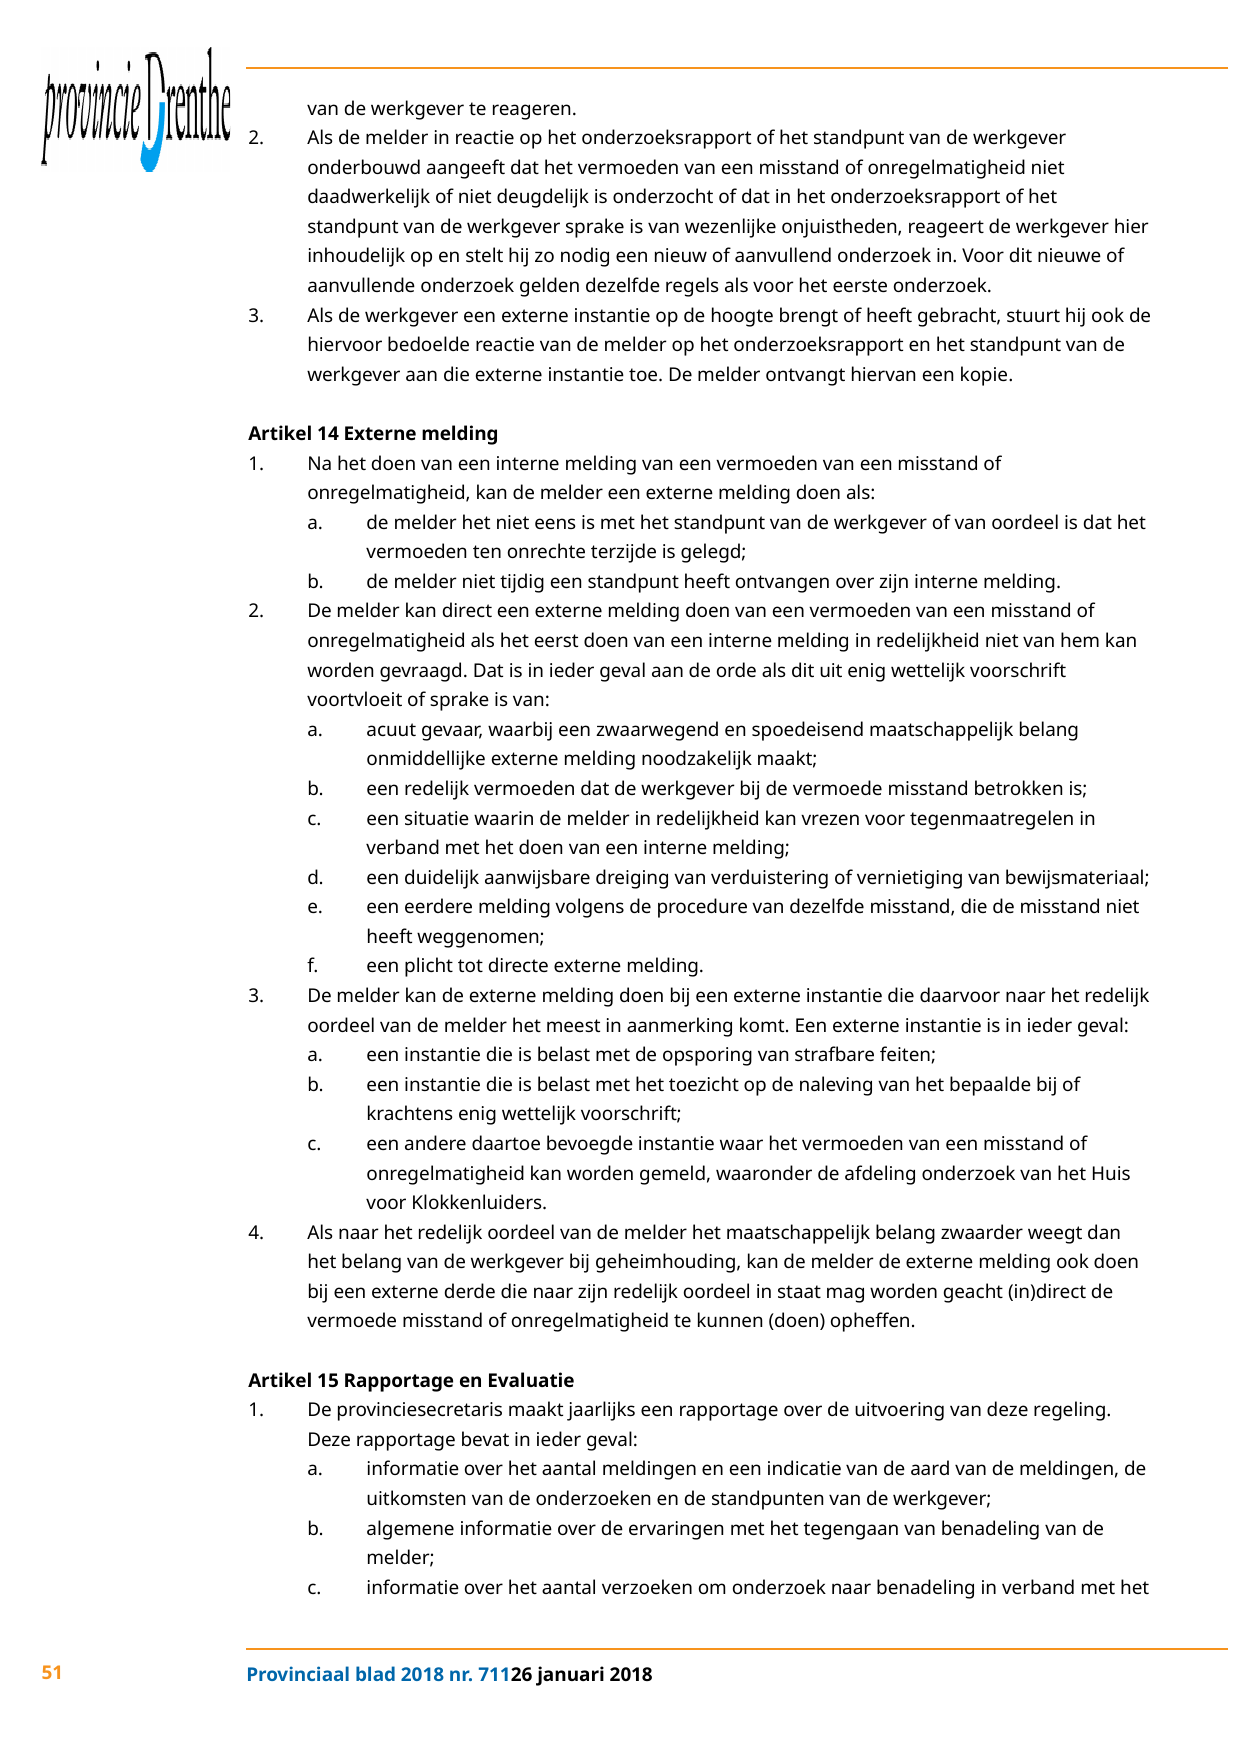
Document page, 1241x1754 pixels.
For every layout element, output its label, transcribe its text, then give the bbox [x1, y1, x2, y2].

list een instantie die is belast met het toezicht op de naleving van het bepaalde bij of krachtens enig wettelijk voorschrift; [307, 1071, 1152, 1126]
list een andere daartoe bevoegde instantie waar het vermoeden van een misstand of onregelmatigheid kan worden gemeld, waaronder de afdeling onderzoek van het Huis voor Klokkenluiders. [307, 1130, 1152, 1215]
list De melder kan de externe melding doen bij een externe instantie die daarvoor naar het redelijk oordeel van de melder het meest in aanmerking komt. Een externe instantie is in ieder geval: [248, 982, 1152, 1038]
list informatie over het aantal verzoeken om onderzoek naar benadeling in verband met het [307, 1574, 1152, 1600]
list de melder niet tijdig een standpunt heeft ontvangen over zijn interne melding. [307, 568, 1152, 594]
list Na het doen van een interne melding van een vermoeden van een misstand of onregelmatigheid, kan de melder een externe melding doen als: [248, 450, 1152, 505]
list De provinciesecretaris maakt jaarlijks een rapportage over de uitvoering van deze regeling. Deze rapportage bevat in ieder geval: [248, 1396, 1152, 1452]
list een situatie waarin de melder in redelijkheid kan vrezen voor tegenmaatregelen in verband met het doen van een interne melding; [307, 805, 1152, 860]
list algemene informatie over de ervaringen met het tegengaan van benadeling van de melder; [307, 1515, 1152, 1570]
text Artikel 14 Externe melding [248, 420, 1152, 446]
list Als naar het redelijk oordeel van de melder het maatschappelijk belang zwaarder weegt dan het belang van de werkgever bij geheimhouding, kan de melder de externe melding ook doen bij een externe derde die naar zijn redelijk oordeel in staat mag worden geacht (in)direct de vermoede misstand of onregelmatigheid te kunnen (doen) opheffen. [248, 1219, 1152, 1333]
text Artikel 15 Rapportage en Evaluatie [248, 1367, 1152, 1393]
list van de werkgever te reageren. [248, 95, 1152, 121]
list acuut gevaar, waarbij een zwaarwegend en spoedeisend maatschappelijk belang onmiddellijke externe melding noodzakelijk maakt; [307, 716, 1152, 771]
list een plicht tot directe externe melding. [307, 953, 1152, 978]
picture [41, 47, 231, 172]
list een duidelijk aanwijsbare dreiging van verduistering of vernietiging van bewijsmateriaal; [307, 864, 1152, 890]
list De melder kan direct een externe melding doen van een vermoeden van een misstand of onregelmatigheid als het eerst doen van een interne melding in redelijkheid niet van hem kan worden gevraagd. Dat is in ieder geval aan de orde als dit uit enig wettelijk voorschrift voortvloeit of sprake is van: [248, 598, 1152, 712]
list een instantie die is belast met de opsporing van strafbare feiten; [307, 1041, 1152, 1067]
list informatie over het aantal meldingen en een indicatie van de aard van de meldingen, de uitkomsten van de onderzoeken en de standpunten van de werkgever; [307, 1456, 1152, 1511]
list de melder het niet eens is met het standpunt van de werkgever of van oordeel is dat het vermoeden ten onrechte terzijde is gelegd; [307, 509, 1152, 564]
list een redelijk vermoeden dat de werkgever bij de vermoede misstand betrokken is; [307, 775, 1152, 801]
list Als de melder in reactie op het onderzoeksrapport of het standpunt van de werkgever onderbouwd aangeeft dat het vermoeden van een misstand of onregelmatigheid niet daadwerkelijk of niet deugdelijk is onderzocht of dat in het onderzoeksrapport of het standpunt van de werkgever sprake is van wezenlijke onjuistheden, reageert de werkgever hier inhoudelijk op en stelt hij zo nodig een nieuw of aanvullend onderzoek in. Voor dit nieuwe of aanvullende onderzoek gelden dezelfde regels als voor het eerste onderzoek. [248, 124, 1152, 298]
list Als de werkgever een externe instantie op de hoogte brengt of heeft gebracht, stuurt hij ook de hiervoor bedoelde reactie van de melder op het onderzoeksrapport en het standpunt van de werkgever aan die externe instantie toe. De melder ontvangt hiervan een kopie. [248, 302, 1152, 387]
list een eerdere melding volgens de procedure van dezelfde misstand, die de misstand niet heeft weggenomen; [307, 893, 1152, 949]
